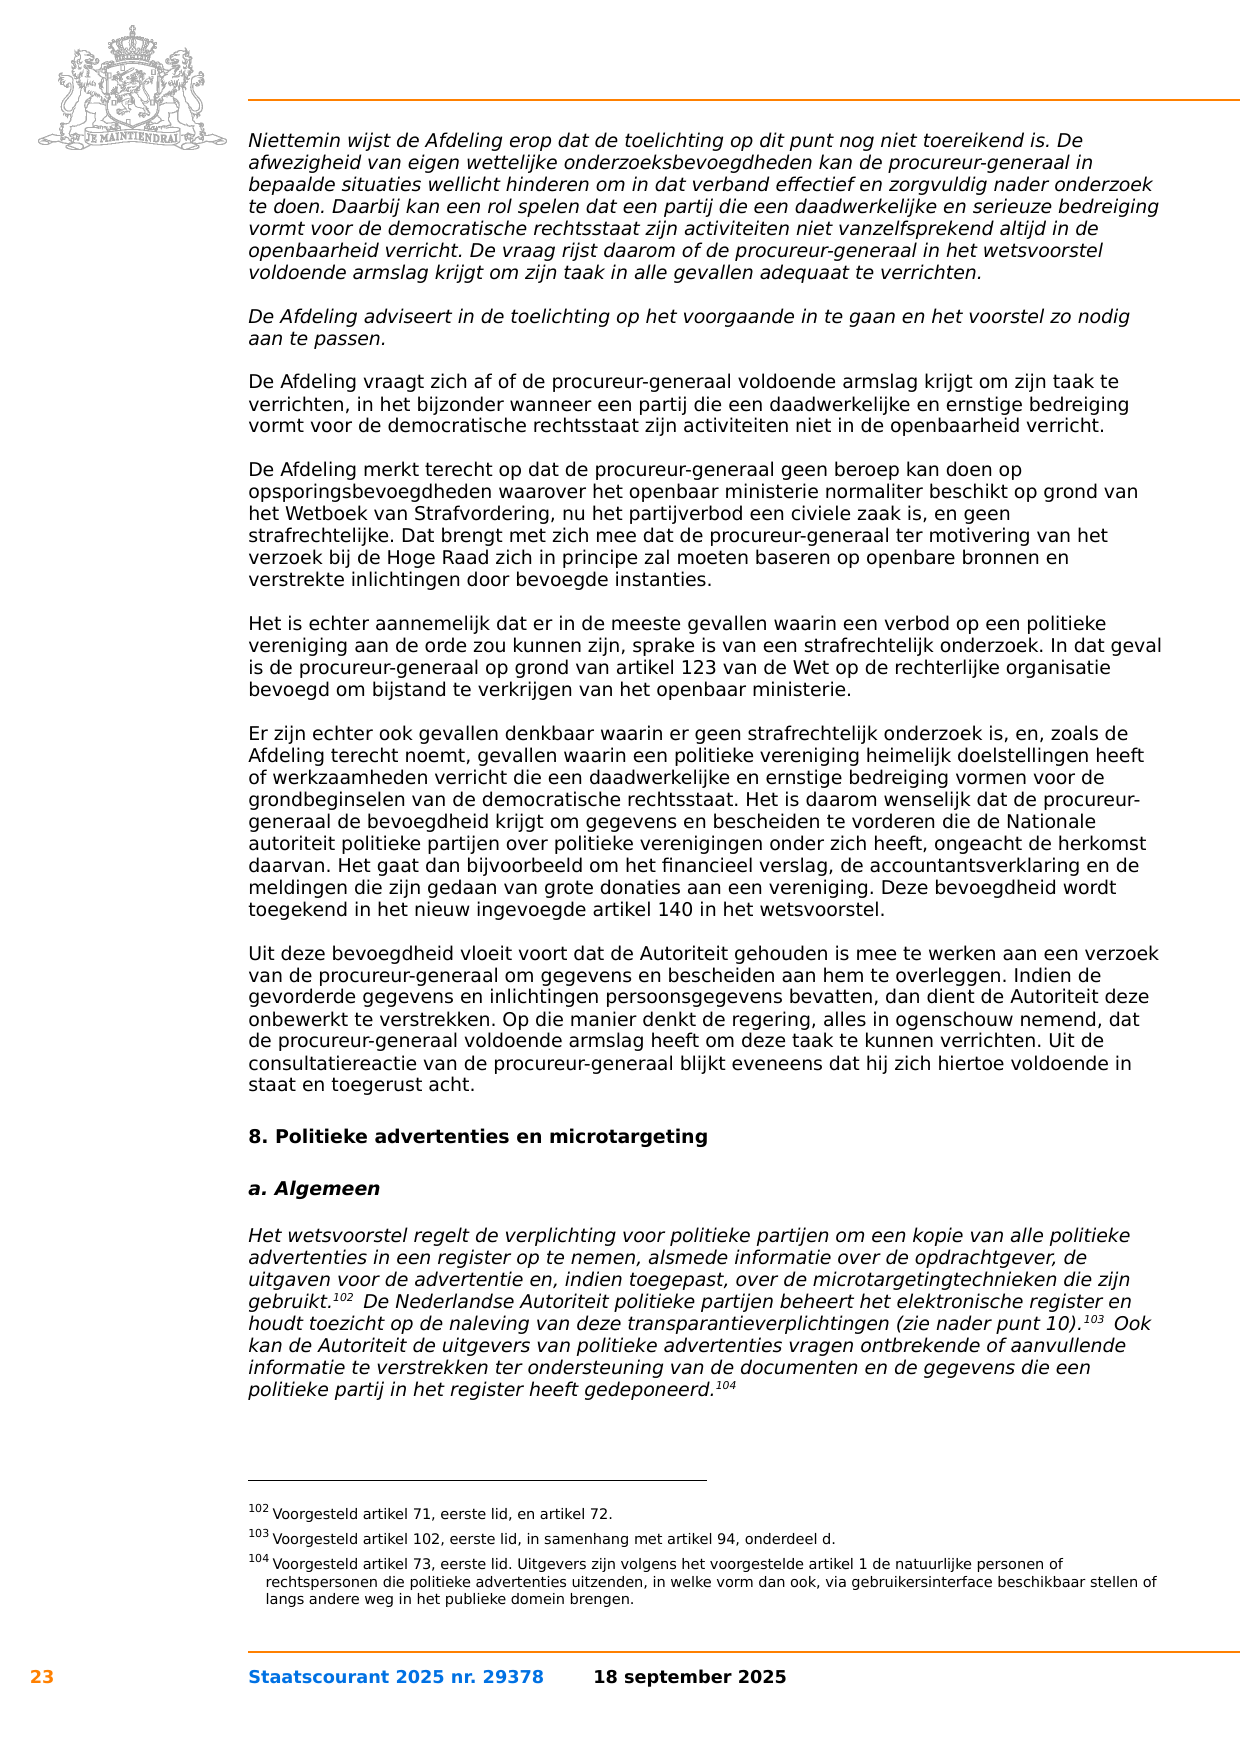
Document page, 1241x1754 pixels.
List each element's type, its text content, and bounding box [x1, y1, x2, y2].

text De Afdeling vraagt zich af of de procureur-generaal voldoende armslag krijgt om zijn taak te verrichten, in het bijzonder wanneer een partij die een daadwerkelijke en ernstige bedreiging vormt voor de democratische rechtsstaat zijn activiteiten niet in de openbaarheid verricht. [248, 371, 1163, 437]
text Het is echter aannemelijk dat er in de meeste gevallen waarin een verbod op een politieke vereniging aan de orde zou kunnen zijn, sprake is van een strafrechtelijk onderzoek. In dat geval is de procureur-generaal op grond van artikel 123 van de Wet op de rechterlijke organisatie bevoegd om bijstand te verkrijgen van het openbaar ministerie. [248, 613, 1163, 701]
text Uit deze bevoegdheid vloeit voort dat de Autoriteit gehouden is mee te werken aan een verzoek van de procureur-generaal om gegevens en bescheiden aan hem te overleggen. Indien de gevorderde gegevens en inlichtingen persoonsgegevens bevatten, dan dient de Autoriteit deze onbewerkt te verstrekken. Op die manier denkt de regering, alles in ogenschouw nemend, dat de procureur-generaal voldoende armslag heeft om deze taak te kunnen verrichten. Uit de consultatiereactie van de procureur-generaal blijkt eveneens dat hij zich hiertoe voldoende in staat en toegerust acht. [248, 942, 1163, 1096]
text Voorgesteld artikel 73, eerste lid. Uitgevers zijn volgens het voorgestelde artikel 1 de natuurlijke personen of rechtspersonen die politieke advertenties uitzenden, in welke vorm dan ook, via gebruikersinterface beschikbaar stellen of langs andere weg in het publieke domein brengen. [248, 1552, 1163, 1608]
subtitle 8. Politieke advertenties en microtargeting [248, 1126, 1163, 1148]
subtitle a. Algemeen [248, 1178, 1163, 1200]
text De Afdeling merkt terecht op dat de procureur-generaal geen beroep kan doen op opsporingsbevoegdheden waarover het openbaar ministerie normaliter beschikt op grond van het Wetboek van Strafvordering, nu het partijverbod een civiele zaak is, en geen strafrechtelijke. Dat brengt met zich mee dat de procureur-generaal ter motivering van het verzoek bij de Hoge Raad zich in principe zal moeten baseren op openbare bronnen en verstrekte inlichtingen door bevoegde instanties. [248, 459, 1163, 591]
text De Afdeling adviseert in de toelichting op het voorgaande in te gaan en het voorstel zo nodig aan te passen. [248, 306, 1163, 349]
picture [38, 25, 227, 150]
text Het wetsvoorstel regelt de verplichting voor politieke partijen om een kopie van alle politieke advertenties in een register op te nemen, alsmede informatie over de opdrachtgever, de uitgaven voor de advertentie en, indien toegepast, over de microtargetingtechnieken die zijn gebruikt. De Nederlandse Autoriteit politieke partijen beheert het elektronische register en houdt toezicht op de naleving van deze transparantieverplichtingen (zie nader punt 10). Ook kan de Autoriteit de uitgevers van politieke advertenties vragen ontbrekende of aanvullende informatie te verstrekken ter ondersteuning van de documenten en de gegevens die een politieke partij in het register heeft gedeponeerd. [248, 1225, 1163, 1401]
text Voorgesteld artikel 71, eerste lid, en artikel 72. [248, 1502, 1163, 1524]
text Niettemin wijst de Afdeling erop dat de toelichting op dit punt nog niet toereikend is. De afwezigheid van eigen wettelijke onderzoeksbevoegdheden kan de procureur-generaal in bepaalde situaties wellicht hinderen om in dat verband effectief en zorgvuldig nader onderzoek te doen. Daarbij kan een rol spelen dat een partij die een daadwerkelijke en serieuze bedreiging vormt voor de democratische rechtsstaat zijn activiteiten niet vanzelfsprekend altijd in de openbaarheid verricht. De vraag rijst daarom of de procureur-generaal in het wetsvoorstel voldoende armslag krijgt om zijn taak in alle gevallen adequaat te verrichten. [248, 130, 1163, 284]
text Er zijn echter ook gevallen denkbaar waarin er geen strafrechtelijk onderzoek is, en, zoals de Afdeling terecht noemt, gevallen waarin een politieke vereniging heimelijk doelstellingen heeft of werkzaamheden verricht die een daadwerkelijke en ernstige bedreiging vormen voor de grondbeginselen van de democratische rechtsstaat. Het is daarom wenselijk dat de procureur-generaal de bevoegdheid krijgt om gegevens en bescheiden te vorderen die de Nationale autoriteit politieke partijen over politieke verenigingen onder zich heeft, ongeacht de herkomst daarvan. Het gaat dan bijvoorbeeld om het financieel verslag, de accountantsverklaring en de meldingen die zijn gedaan van grote donaties aan een vereniging. Deze bevoegdheid wordt toegekend in het nieuw ingevoegde artikel 140 in het wetsvoorstel. [248, 723, 1163, 921]
text Voorgesteld artikel 102, eerste lid, in samenhang met artikel 94, onderdeel d. [248, 1527, 1163, 1549]
